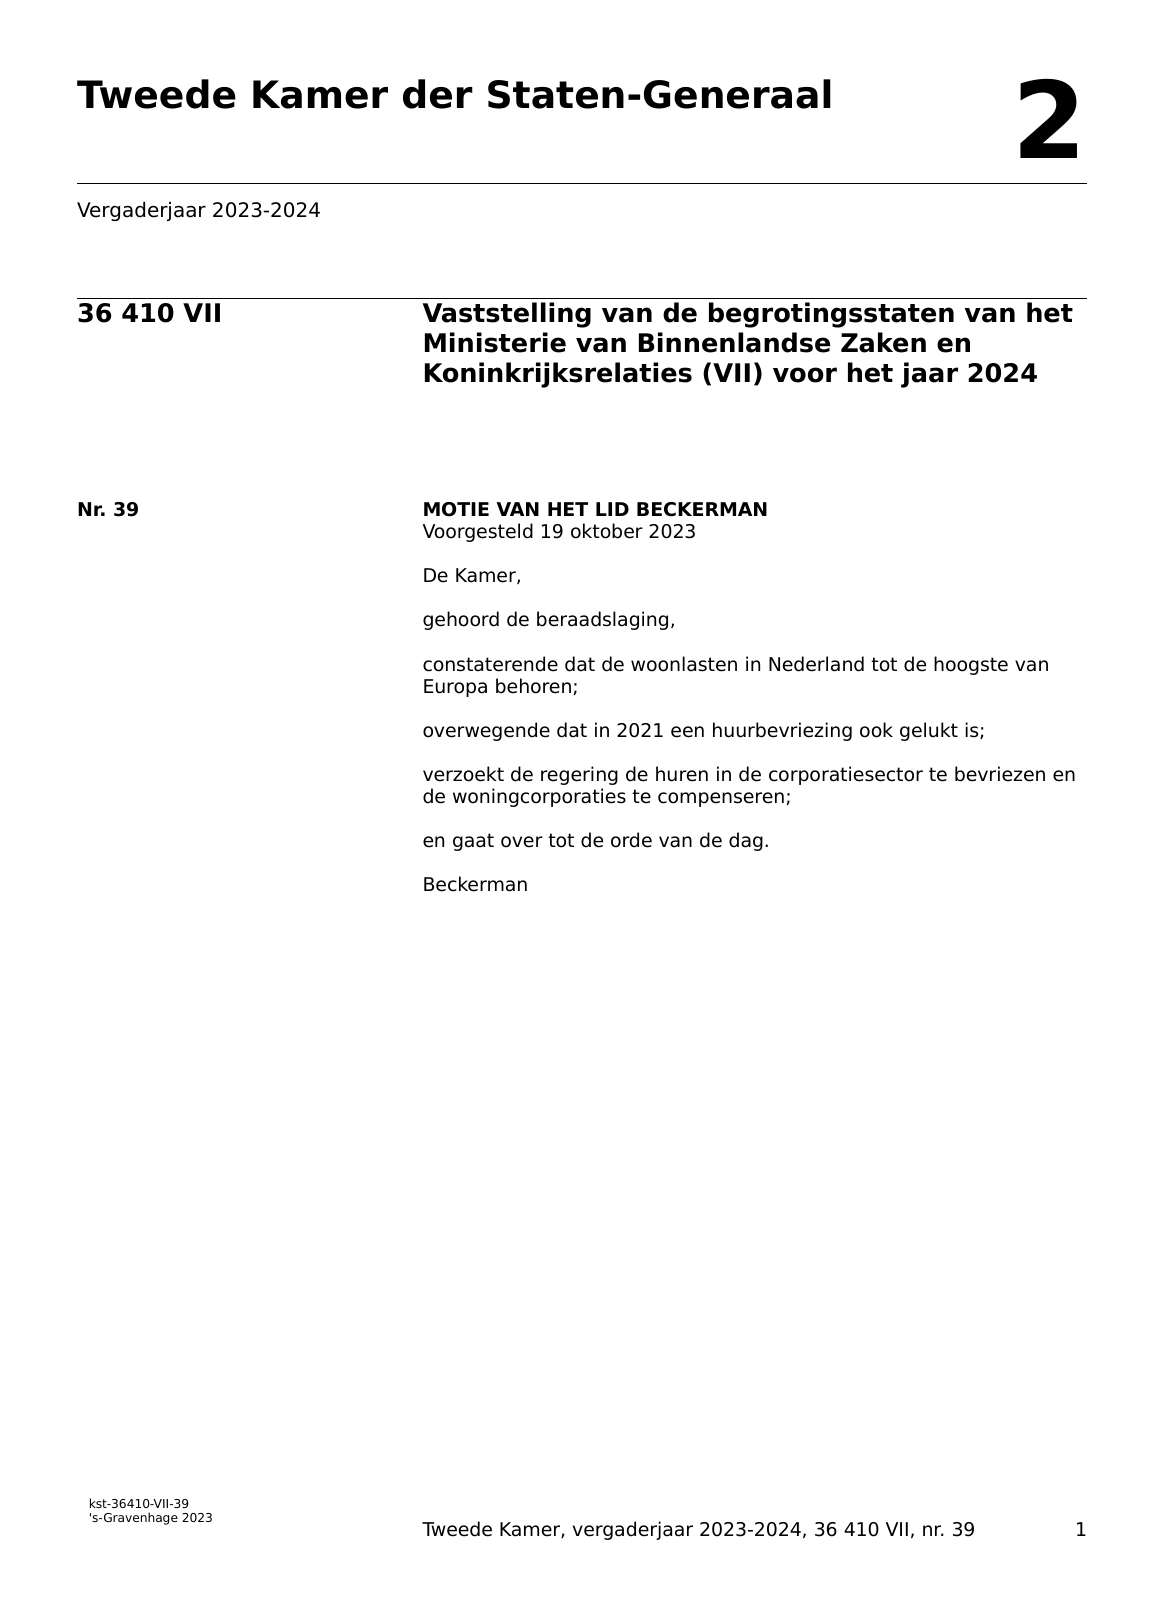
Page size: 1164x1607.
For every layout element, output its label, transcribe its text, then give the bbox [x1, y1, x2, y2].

text De Kamer, [422, 565, 1087, 587]
text gehoord de beraadslaging, [422, 609, 1087, 631]
table_cell Vergaderjaar 2023-2024 [77, 184, 1087, 298]
subtitle 36 410 VII Vaststelling van de begrotingsstaten van het Ministerie van Binnenlandse Zaken en Koninkrijksrelaties (VII) voor het jaar 2024 [77, 299, 1087, 388]
text en gaat over tot de orde van de dag. [422, 830, 1087, 852]
text Voorgesteld 19 oktober 2023 [422, 521, 1087, 543]
subtitle Nr. 39 MOTIE VAN HET LID BECKERMAN [77, 499, 1087, 521]
text kst-36410-VII-39 [88, 1497, 323, 1511]
text 's-Gravenhage 2023 [88, 1511, 323, 1525]
text Beckerman [422, 874, 1087, 896]
text constaterende dat de woonlasten in Nederland tot de hoogste van Europa behoren; [422, 653, 1087, 697]
text overwegende dat in 2021 een huurbevriezing ook gelukt is; [422, 720, 1087, 742]
table_header Tweede Kamer der Staten-Generaal [77, 59, 886, 183]
text verzoekt de regering de huren in de corporatiesector te bevriezen en de woningcorporaties te compenseren; [422, 764, 1087, 808]
table_header 2 [886, 59, 1087, 183]
